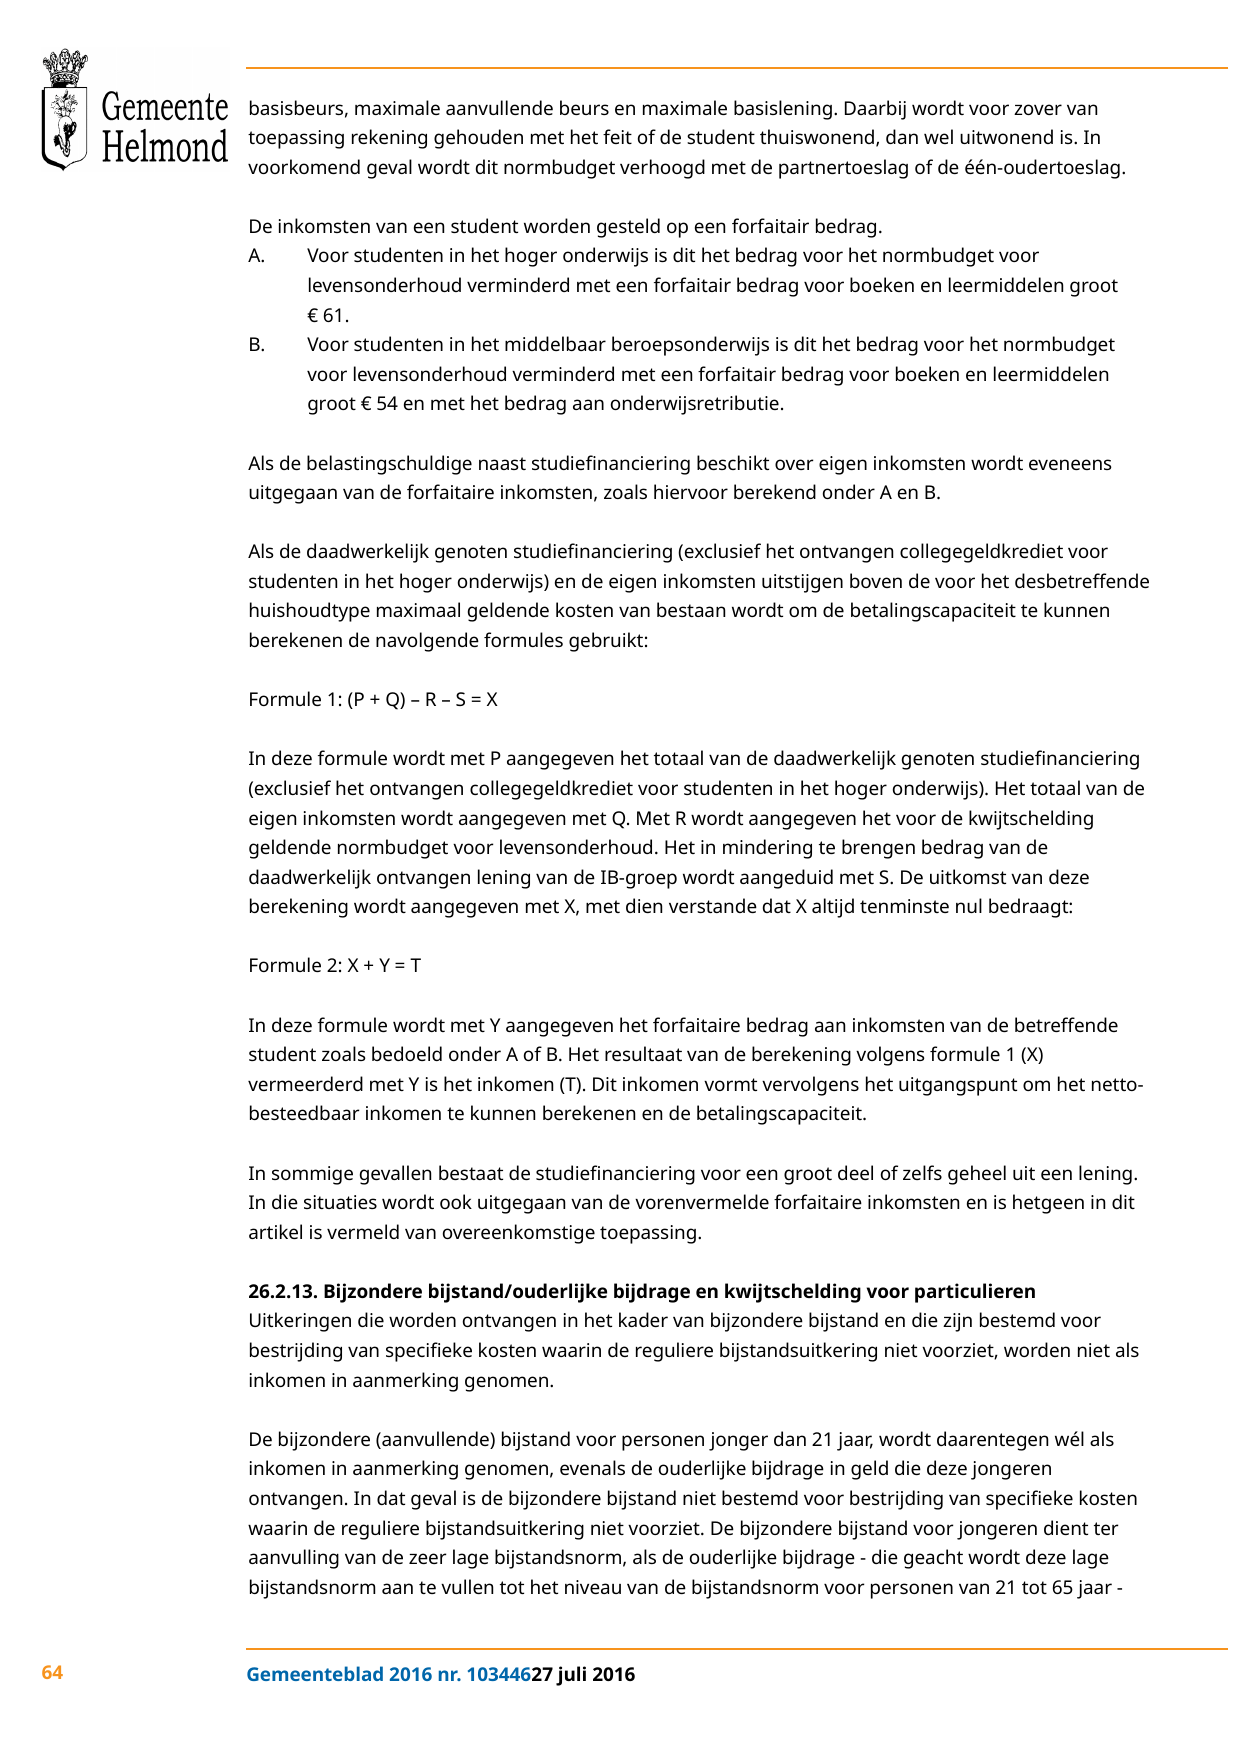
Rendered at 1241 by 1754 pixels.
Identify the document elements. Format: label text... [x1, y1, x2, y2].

text De bijzondere (aanvullende) bijstand voor personen jonger dan 21 jaar, wordt daarentegen wél als inkomen in aanmerking genomen, evenals de ouderlijke bijdrage in geld die deze jongeren ontvangen. In dat geval is de bijzondere bijstand niet bestemd voor bestrijding van specifieke kosten waarin de reguliere bijstandsuitkering niet voorziet. De bijzondere bijstand voor jongeren dient ter aanvulling van de zeer lage bijstandsnorm, als de ouderlijke bijdrage - die geacht wordt deze lage bijstandsnorm aan te vullen tot het niveau van de bijstandsnorm voor personen van 21 tot 65 jaar [248, 1426, 1152, 1600]
text basisbeurs, maximale aanvullende beurs en maximale basislening. Daarbij wordt voor zover van toepassing rekening gehouden met het feit of de student thuiswonend, dan wel uitwonend is. In voorkomend geval wordt dit normbudget verhoogd met de partnertoeslag of de één-oudertoeslag. [248, 95, 1152, 180]
text Formule 2: X + Y = T [248, 953, 1152, 978]
text Formule 1: (P + Q) – R – S = X [248, 686, 1152, 712]
text Uitkeringen die worden ontvangen in het kader van bijzondere bijstand en die zijn bestemd voor bestrijding van specifieke kosten waarin de reguliere bijstandsuitkering niet voorziet, worden niet als inkomen in aanmerking genomen. [248, 1308, 1152, 1393]
text In deze formule wordt met P aangegeven het totaal van de daadwerkelijk genoten studiefinanciering (exclusief het ontvangen collegegeldkrediet voor studenten in het hoger onderwijs). Het totaal van de eigen inkomsten wordt aangegeven met Q. Met R wordt aangegeven het voor de kwijtschelding geldende normbudget voor levensonderhoud. Het in mindering te brengen bedrag van de daadwerkelijk ontvangen lening van de IB-groep wordt aangeduid met S. De uitkomst van deze berekening wordt aangegeven met X, met dien verstande dat X altijd tenminste nul bedraagt: [248, 746, 1152, 919]
text In sommige gevallen bestaat de studiefinanciering voor een groot deel of zelfs geheel uit een lening. In die situaties wordt ook uitgegaan van de vorenvermelde forfaitaire inkomsten en is hetgeen in dit artikel is vermeld van overeenkomstige toepassing. [248, 1160, 1152, 1245]
text Als de belastingschuldige naast studiefinanciering beschikt over eigen inkomsten wordt eveneens uitgegaan van de forfaitaire inkomsten, zoals hiervoor berekend onder A en B. [248, 450, 1152, 505]
picture [41, 47, 231, 172]
text 26.2.13. Bijzondere bijstand/ouderlijke bijdrage en kwijtschelding voor particulieren [248, 1278, 1152, 1304]
text In deze formule wordt met Y aangegeven het forfaitaire bedrag aan inkomsten van de betreffende student zoals bedoeld onder A of B. Het resultaat van de berekening volgens formule 1 (X) vermeerderd met Y is het inkomen (T). Dit inkomen vormt vervolgens het uitgangspunt om het netto-besteedbaar inkomen te kunnen berekenen en de betalingscapaciteit. [248, 1012, 1152, 1126]
list Voor studenten in het hoger onderwijs is dit het bedrag voor het normbudget voor levensonderhoud verminderd met een forfaitair bedrag voor boeken en leermiddelen groot [248, 243, 1152, 298]
text Als de daadwerkelijk genoten studiefinanciering (exclusief het ontvangen collegegeldkrediet voor studenten in het hoger onderwijs) en de eigen inkomsten uitstijgen boven de voor het desbetreffende huishoudtype maximaal geldende kosten van bestaan wordt om de betalingscapaciteit te kunnen berekenen de navolgende formules gebruikt: [248, 538, 1152, 653]
list € 61. [248, 302, 1152, 328]
list Voor studenten in het middelbaar beroepsonderwijs is dit het bedrag voor het normbudget voor levensonderhoud verminderd met een forfaitair bedrag voor boeken en leermiddelen groot € 54 en met het bedrag aan onderwijsretributie. [248, 331, 1152, 416]
text De inkomsten van een student worden gesteld op een forfaitair bedrag. [248, 213, 1152, 239]
